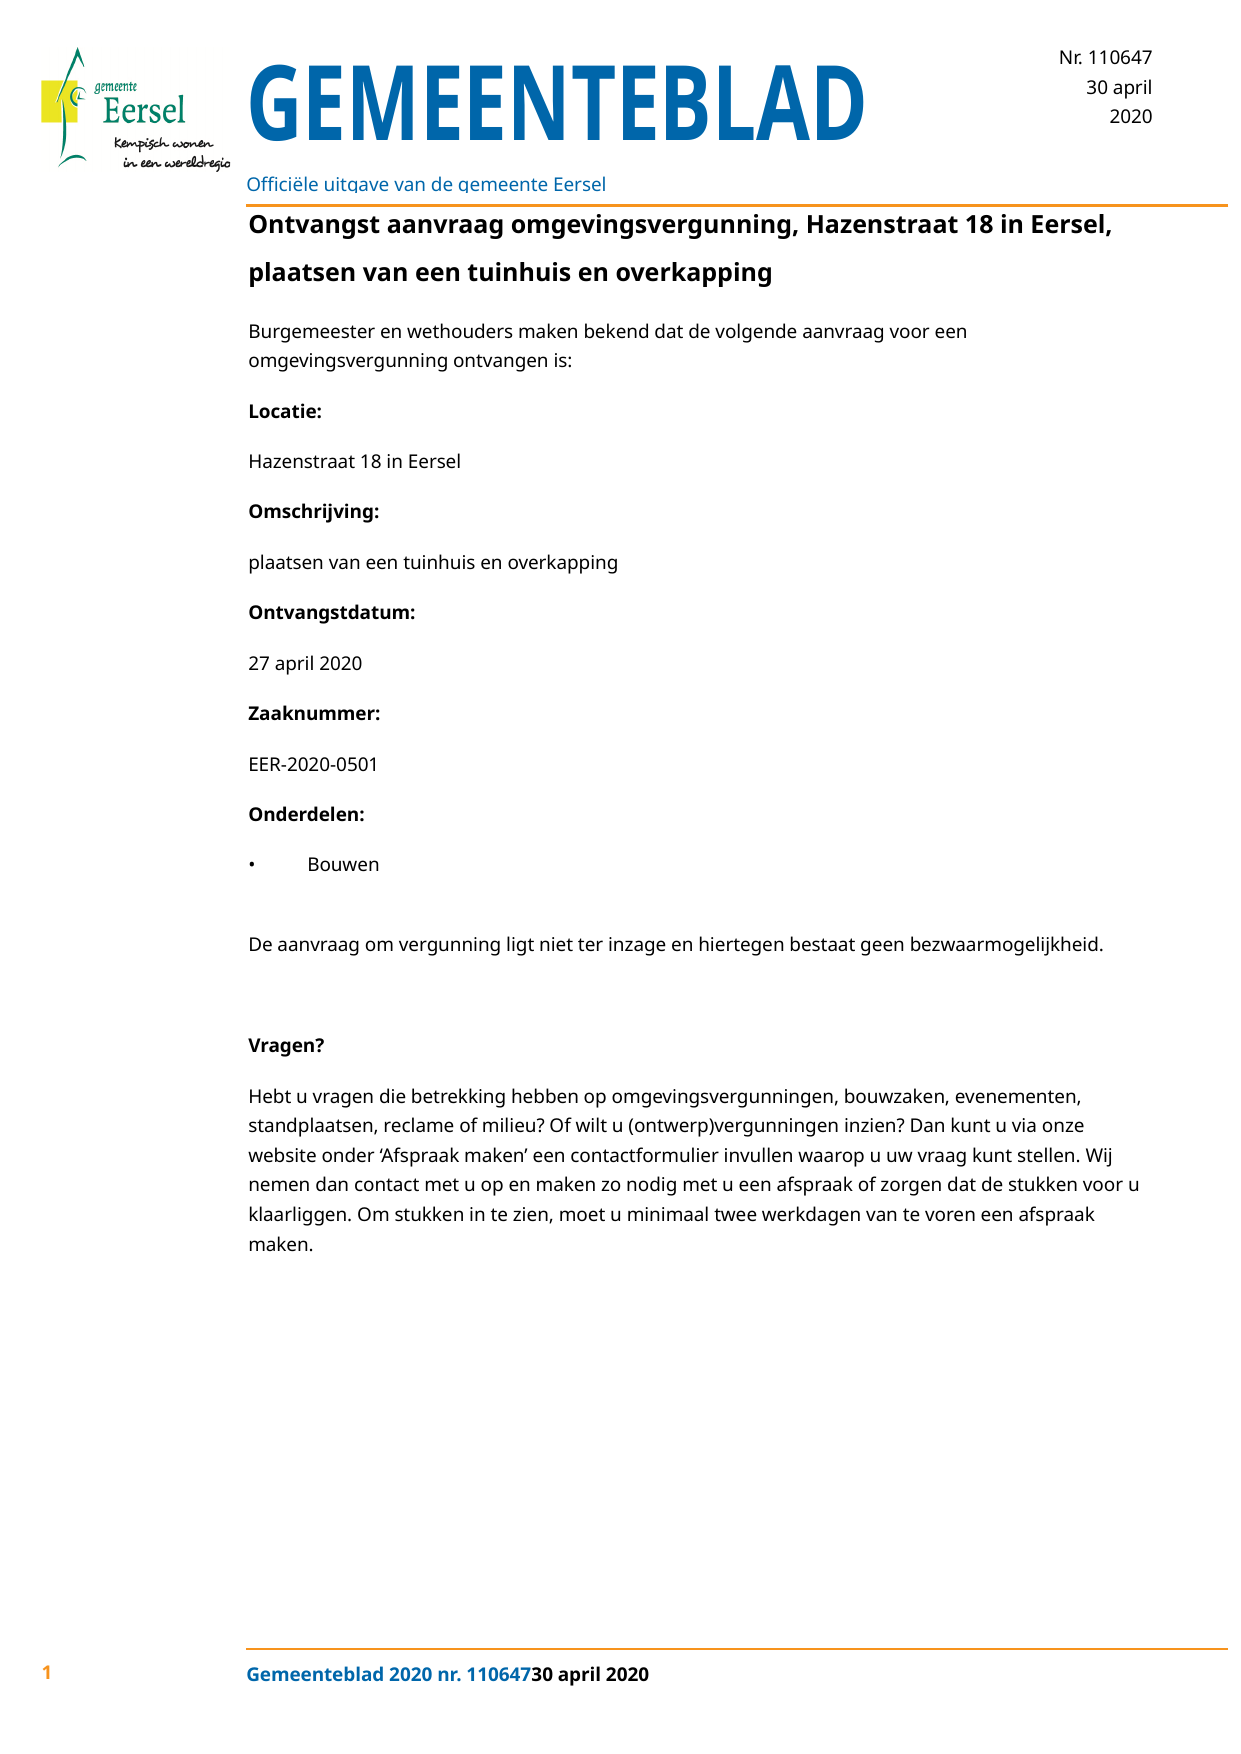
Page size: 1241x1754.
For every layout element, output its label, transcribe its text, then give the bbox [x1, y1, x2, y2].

text Hazenstraat 18 in Eersel [248, 448, 1152, 474]
text Hebt u vragen die betrekking hebben op omgevingsvergunningen, bouwzaken, evenementen, standplaatsen, reclame of milieu? Of wilt u (ontwerp)vergunningen inzien? Dan kunt u via onze website onder ‘Afspraak maken’ een contactformulier invullen waarop u uw vraag kunt stellen. Wij nemen dan contact met u op en maken zo nodig met u een afspraak of zorgen dat de stukken voor u klaarliggen. Om stukken in te zien, moet u minimaal twee werkdagen van te voren een afspraak maken. [248, 1083, 1152, 1257]
text Vragen? [248, 1032, 1152, 1058]
text Ontvangst aanvraag omgevingsvergunning, Hazenstraat 18 in Eersel, plaatsen van een tuinhuis en overkapping [248, 207, 1152, 288]
text De aanvraag om vergunning ligt niet ter inzage en hiertegen bestaat geen bezwaarmogelijkheid. [248, 932, 1152, 957]
text Omschrijving: [248, 499, 1152, 524]
text Locatie: [248, 398, 1152, 424]
text Burgemeester en wethouders maken bekend dat de volgende aanvraag voor een omgevingsvergunning ontvangen is: [248, 318, 1152, 373]
picture [41, 47, 231, 172]
text plaatsen van een tuinhuis en overkapping [248, 549, 1152, 575]
list Bouwen [248, 852, 1152, 877]
text EER-2020-0501 [248, 751, 1152, 777]
text 27 april 2020 [248, 650, 1152, 676]
text Zaaknummer: [248, 700, 1152, 726]
text Onderdelen: [248, 801, 1152, 827]
text Ontvangstdatum: [248, 599, 1152, 625]
